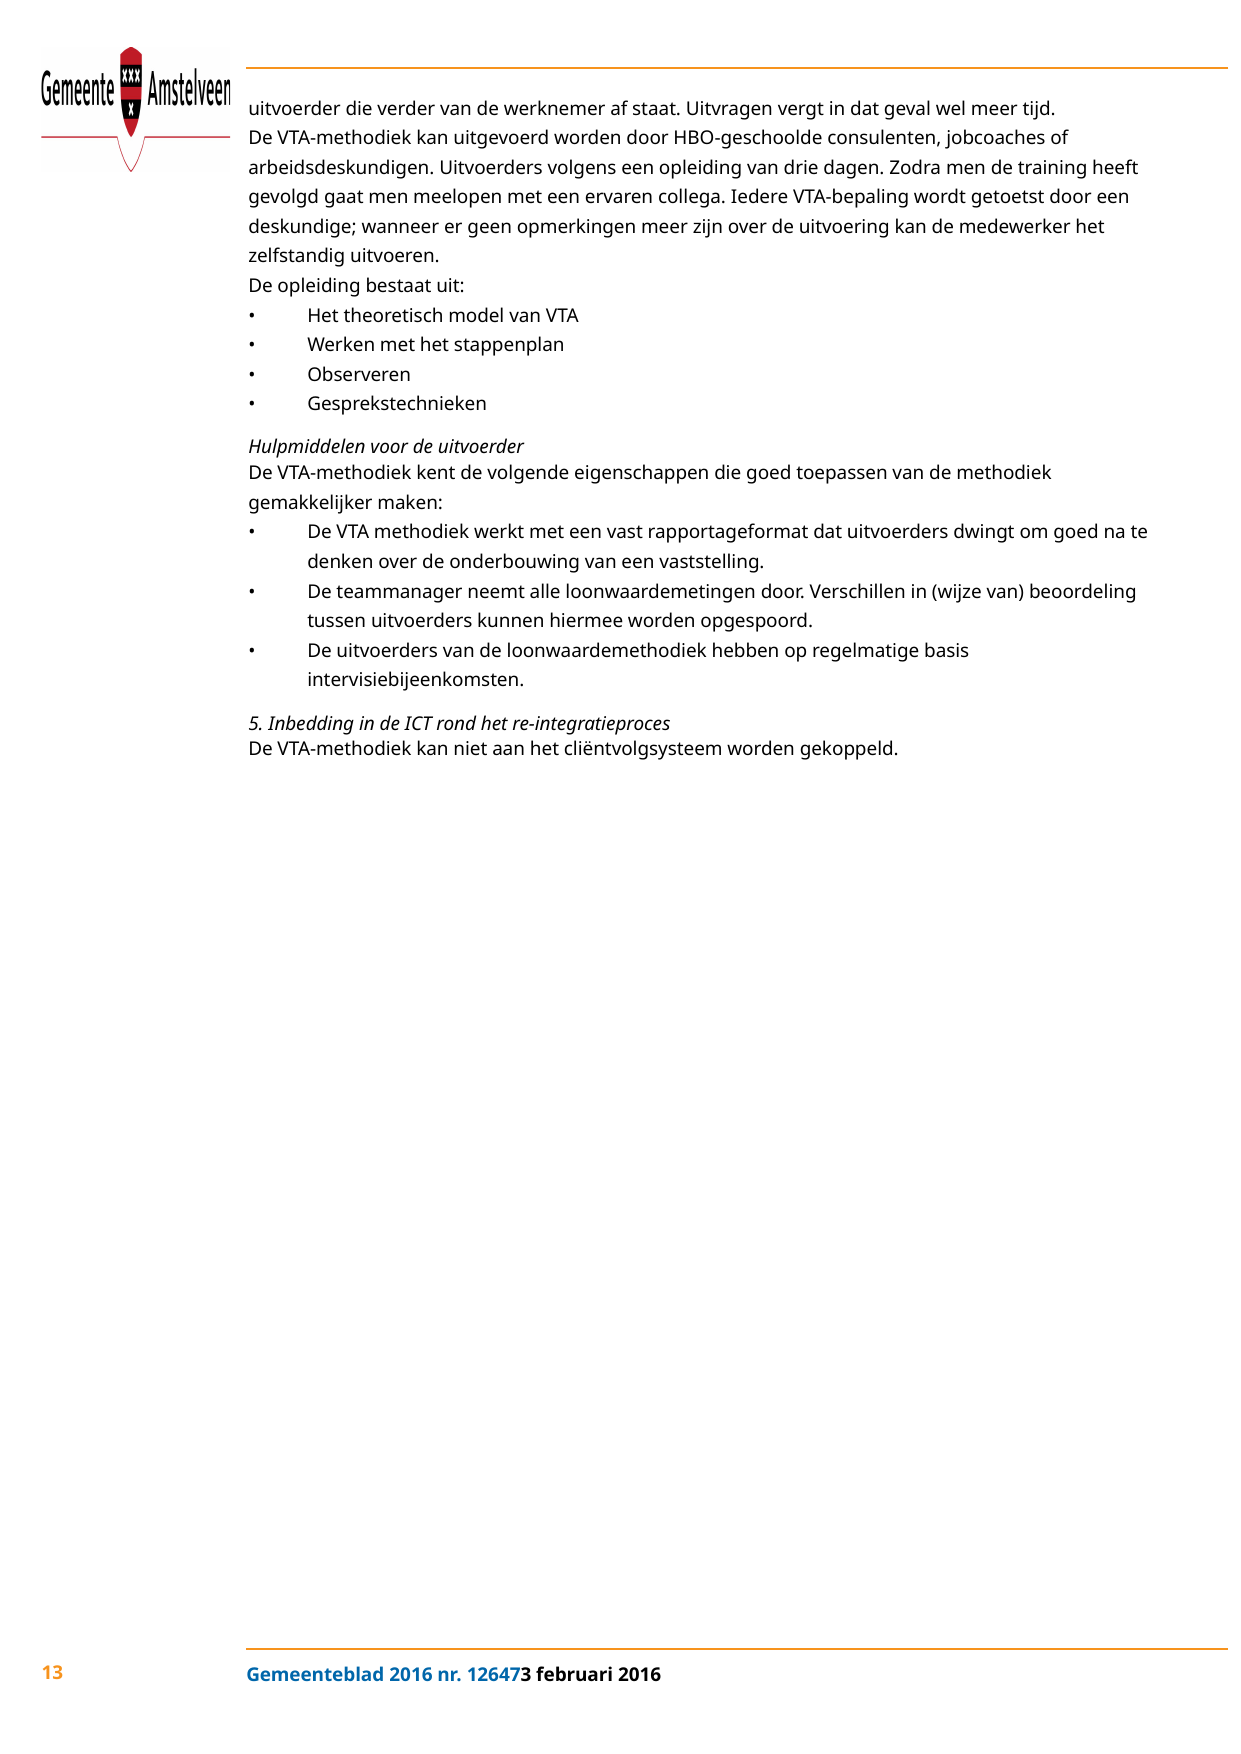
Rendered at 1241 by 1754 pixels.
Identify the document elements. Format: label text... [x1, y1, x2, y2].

text uitvoerder die verder van de werknemer af staat. Uitvragen vergt in dat geval wel meer tijd. [248, 95, 1152, 121]
text Hulpmiddelen voor de uitvoerder [248, 434, 1152, 459]
list Gesprekstechnieken [248, 391, 1152, 416]
list Werken met het stappenplan [248, 331, 1152, 357]
list De uitvoerders van de loonwaardemethodiek hebben op regelmatige basis intervisiebijeenkomsten. [248, 637, 1152, 692]
list De VTA methodiek werkt met een vast rapportageformat dat uitvoerders dwingt om goed na te denken over de onderbouwing van een vaststelling. [248, 519, 1152, 574]
list Het theoretisch model van VTA [248, 302, 1152, 328]
text De VTA-methodiek kent de volgende eigenschappen die goed toepassen van de methodiek gemakkelijker maken: [248, 459, 1152, 515]
list De teammanager neemt alle loonwaardemetingen door. Verschillen in (wijze van) beoordeling tussen uitvoerders kunnen hiermee worden opgespoord. [248, 578, 1152, 633]
list Observeren [248, 361, 1152, 387]
text De VTA-methodiek kan uitgevoerd worden door HBO-geschoolde consulenten, jobcoaches of arbeidsdeskundigen. Uitvoerders volgens een opleiding van drie dagen. Zodra men de training heeft gevolgd gaat men meelopen met een ervaren collega. Iedere VTA-bepaling wordt getoetst door een deskundige; wanneer er geen opmerkingen meer zijn over de uitvoering kan de medewerker het zelfstandig uitvoeren. [248, 124, 1152, 268]
text De VTA-methodiek kan niet aan het cliëntvolgsysteem worden gekoppeld. [248, 735, 1152, 761]
text De opleiding bestaat uit: [248, 272, 1152, 298]
text 5. Inbedding in de ICT rond het re-integratieproces [248, 710, 1152, 735]
picture [41, 47, 231, 172]
